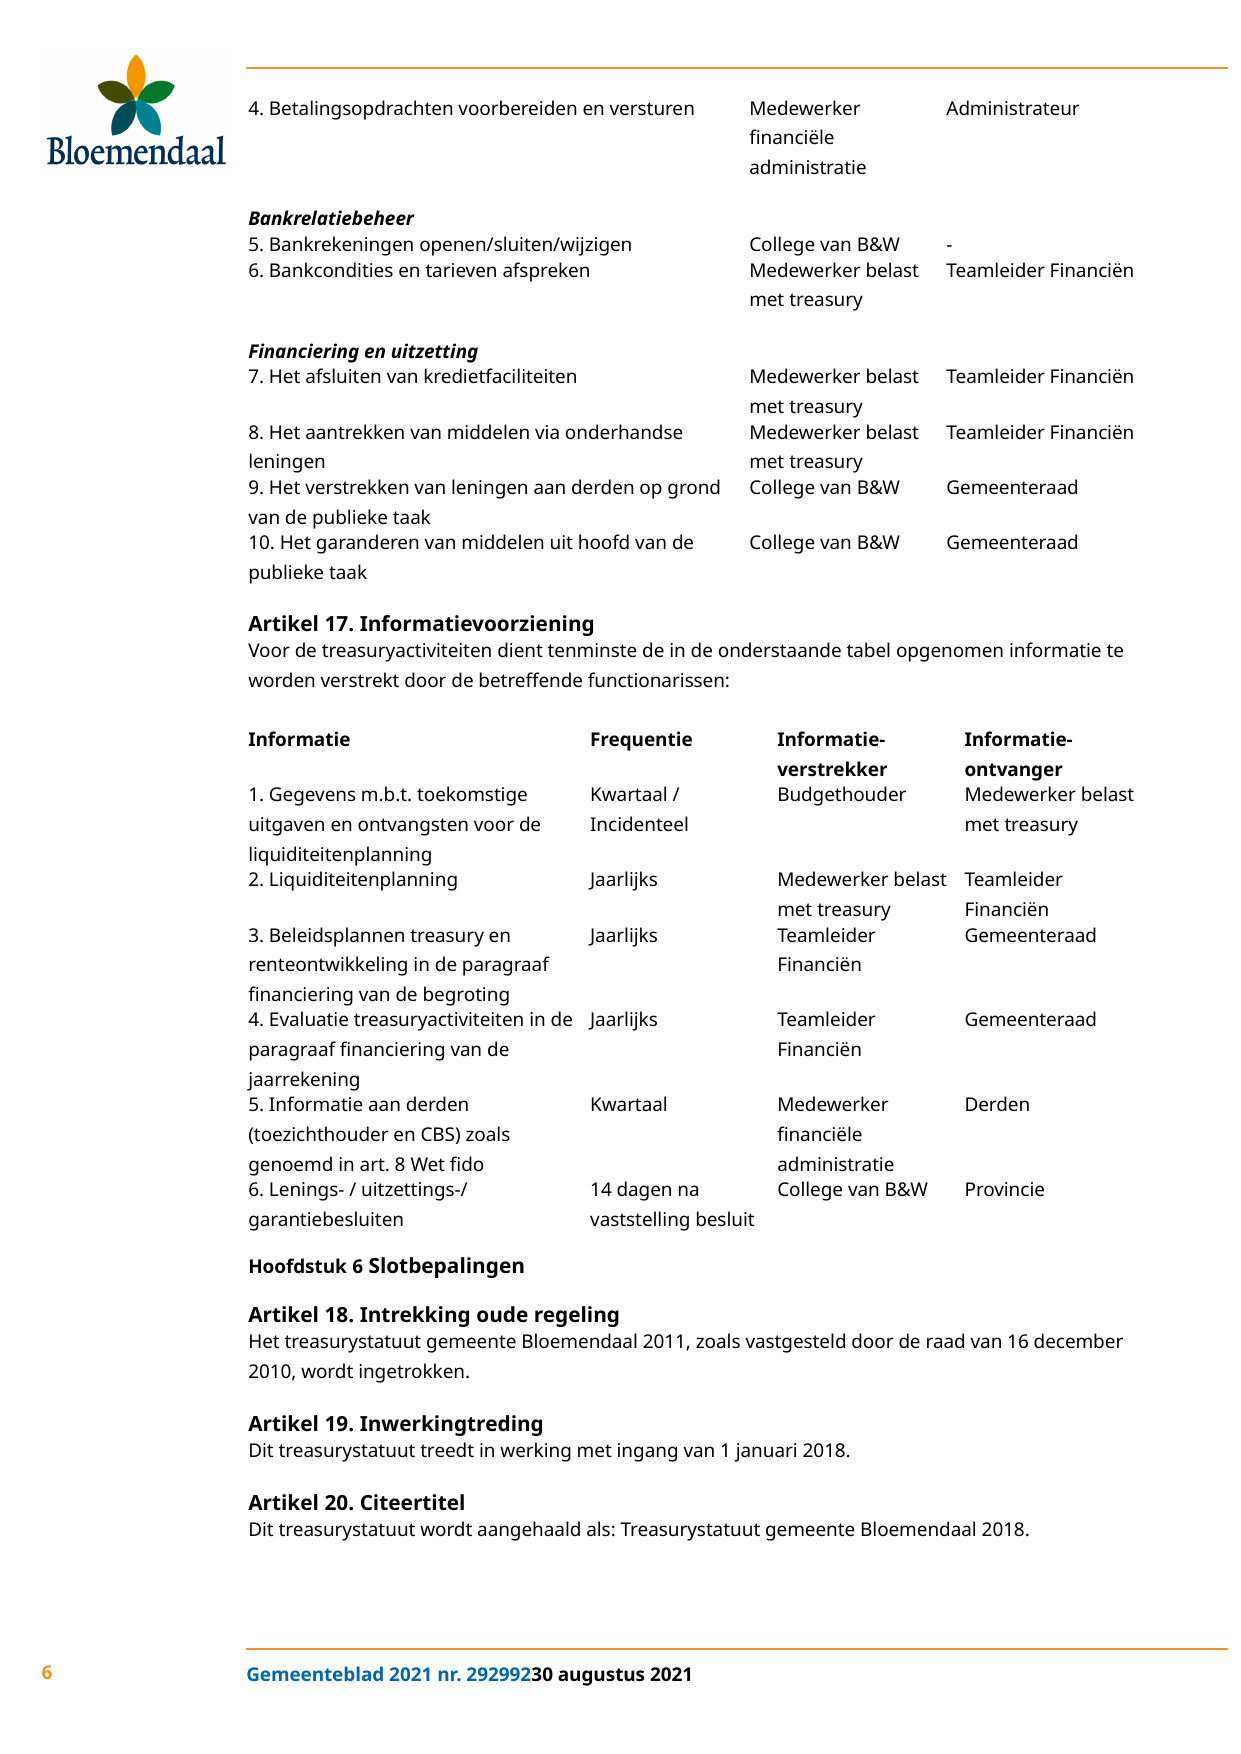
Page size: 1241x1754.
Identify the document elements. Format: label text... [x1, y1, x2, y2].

table_cell Provincie [964, 1176, 1152, 1232]
table_cell Medewerker belast met treasury [777, 866, 964, 922]
table_cell College van B&W [749, 530, 946, 585]
table_cell Medewerker financiële administratie [749, 95, 946, 180]
table_cell 2. Liquiditeitenplanning [248, 866, 590, 922]
table_cell 7. Het afsluiten van kredietfaciliteiten [248, 364, 749, 419]
table_cell Medewerker belast met treasury [749, 257, 946, 312]
table_cell College van B&W [749, 474, 946, 529]
table_header Frequentie [590, 726, 777, 782]
table_cell Gemeenteraad [964, 922, 1152, 1007]
table_cell Gemeenteraad [946, 474, 1152, 529]
table_header Informatie [248, 726, 590, 782]
text Artikel 20. Citeertitel [248, 1488, 1152, 1516]
table_cell Medewerker belast met treasury [749, 364, 946, 419]
table_header Informatie-ontvanger [964, 726, 1152, 782]
table_cell College van B&W [777, 1176, 964, 1232]
text Artikel 19. Inwerkingtreding [248, 1409, 1152, 1437]
text Voor de treasuryactiviteiten dient tenminste de in de onderstaande tabel opgenomen informatie te worden verstrekt door de betreffende functionarissen: [248, 637, 1152, 693]
table_cell [248, 180, 1152, 205]
text Hoofdstuk 6 Slotbepalingen [248, 1251, 1152, 1279]
table_cell Teamleider Financiën [946, 419, 1152, 474]
text Artikel 17. Informatievoorziening [248, 609, 1152, 637]
table_cell Teamleider Financiën [777, 1007, 964, 1092]
table_cell 9. Het verstrekken van leningen aan derden op grond van de publieke taak [248, 474, 749, 529]
table_cell Teamleider Financiën [777, 922, 964, 1007]
table_cell Medewerker belast met treasury [749, 419, 946, 474]
text Dit treasurystatuut treedt in werking met ingang van 1 januari 2018. [248, 1437, 1152, 1463]
table_cell Gemeenteraad [946, 530, 1152, 585]
text Artikel 18. Intrekking oude regeling [248, 1300, 1152, 1329]
table_cell Jaarlijks [590, 922, 777, 1007]
table_cell 4. Betalingsopdrachten voorbereiden en versturen [248, 95, 749, 180]
table_cell Jaarlijks [590, 866, 777, 922]
picture [41, 47, 231, 172]
table_cell Derden [964, 1092, 1152, 1176]
text Het treasurystatuut gemeente Bloemendaal 2011, zoals vastgesteld door de raad van 16 december 2010, wordt ingetrokken. [248, 1329, 1152, 1384]
table_cell 14 dagen na vaststelling besluit [590, 1176, 777, 1232]
table_cell Jaarlijks [590, 1007, 777, 1092]
table_cell Gemeenteraad [964, 1007, 1152, 1092]
table_cell Kwartaal / Incidenteel [590, 782, 777, 866]
table_cell Teamleider Financiën [946, 364, 1152, 419]
table_cell 1. Gegevens m.b.t. toekomstige uitgaven en ontvangsten voor de liquiditeitenplanning [248, 782, 590, 866]
table_cell 6. Bankcondities en tarieven afspreken [248, 257, 749, 312]
table_cell 5. Informatie aan derden (toezichthouder en CBS) zoals genoemd in art. 8 Wet fido [248, 1092, 590, 1176]
table_cell Medewerker belast met treasury [964, 782, 1152, 866]
table_cell 4. Evaluatie treasuryactiviteiten in de paragraaf financiering van de jaarrekening [248, 1007, 590, 1092]
table_cell Bankrelatiebeheer [248, 205, 1152, 231]
table_cell Medewerker financiële administratie [777, 1092, 964, 1176]
table_cell 10. Het garanderen van middelen uit hoofd van de publieke taak [248, 530, 749, 585]
table_cell [248, 312, 1152, 338]
table_cell Financiering en uitzetting [248, 338, 1152, 364]
table_cell 3. Beleidsplannen treasury en renteontwikkeling in de paragraaf financiering van de begroting [248, 922, 590, 1007]
table_cell Kwartaal [590, 1092, 777, 1176]
table_cell 5. Bankrekeningen openen/sluiten/wijzigen [248, 231, 749, 257]
table_cell College van B&W [749, 231, 946, 257]
table_cell 6. Lenings- / uitzettings-/ garantiebesluiten [248, 1176, 590, 1232]
table_header Informatie-verstrekker [777, 726, 964, 782]
table_cell Teamleider Financiën [946, 257, 1152, 312]
table_cell 8. Het aantrekken van middelen via onderhandse leningen [248, 419, 749, 474]
table_cell Administrateur [946, 95, 1152, 180]
text Dit treasurystatuut wordt aangehaald als: Treasurystatuut gemeente Bloemendaal 2018. [248, 1516, 1152, 1542]
table_cell Budgethouder [777, 782, 964, 866]
table_cell Teamleider Financiën [964, 866, 1152, 922]
table_cell - [946, 231, 1152, 257]
